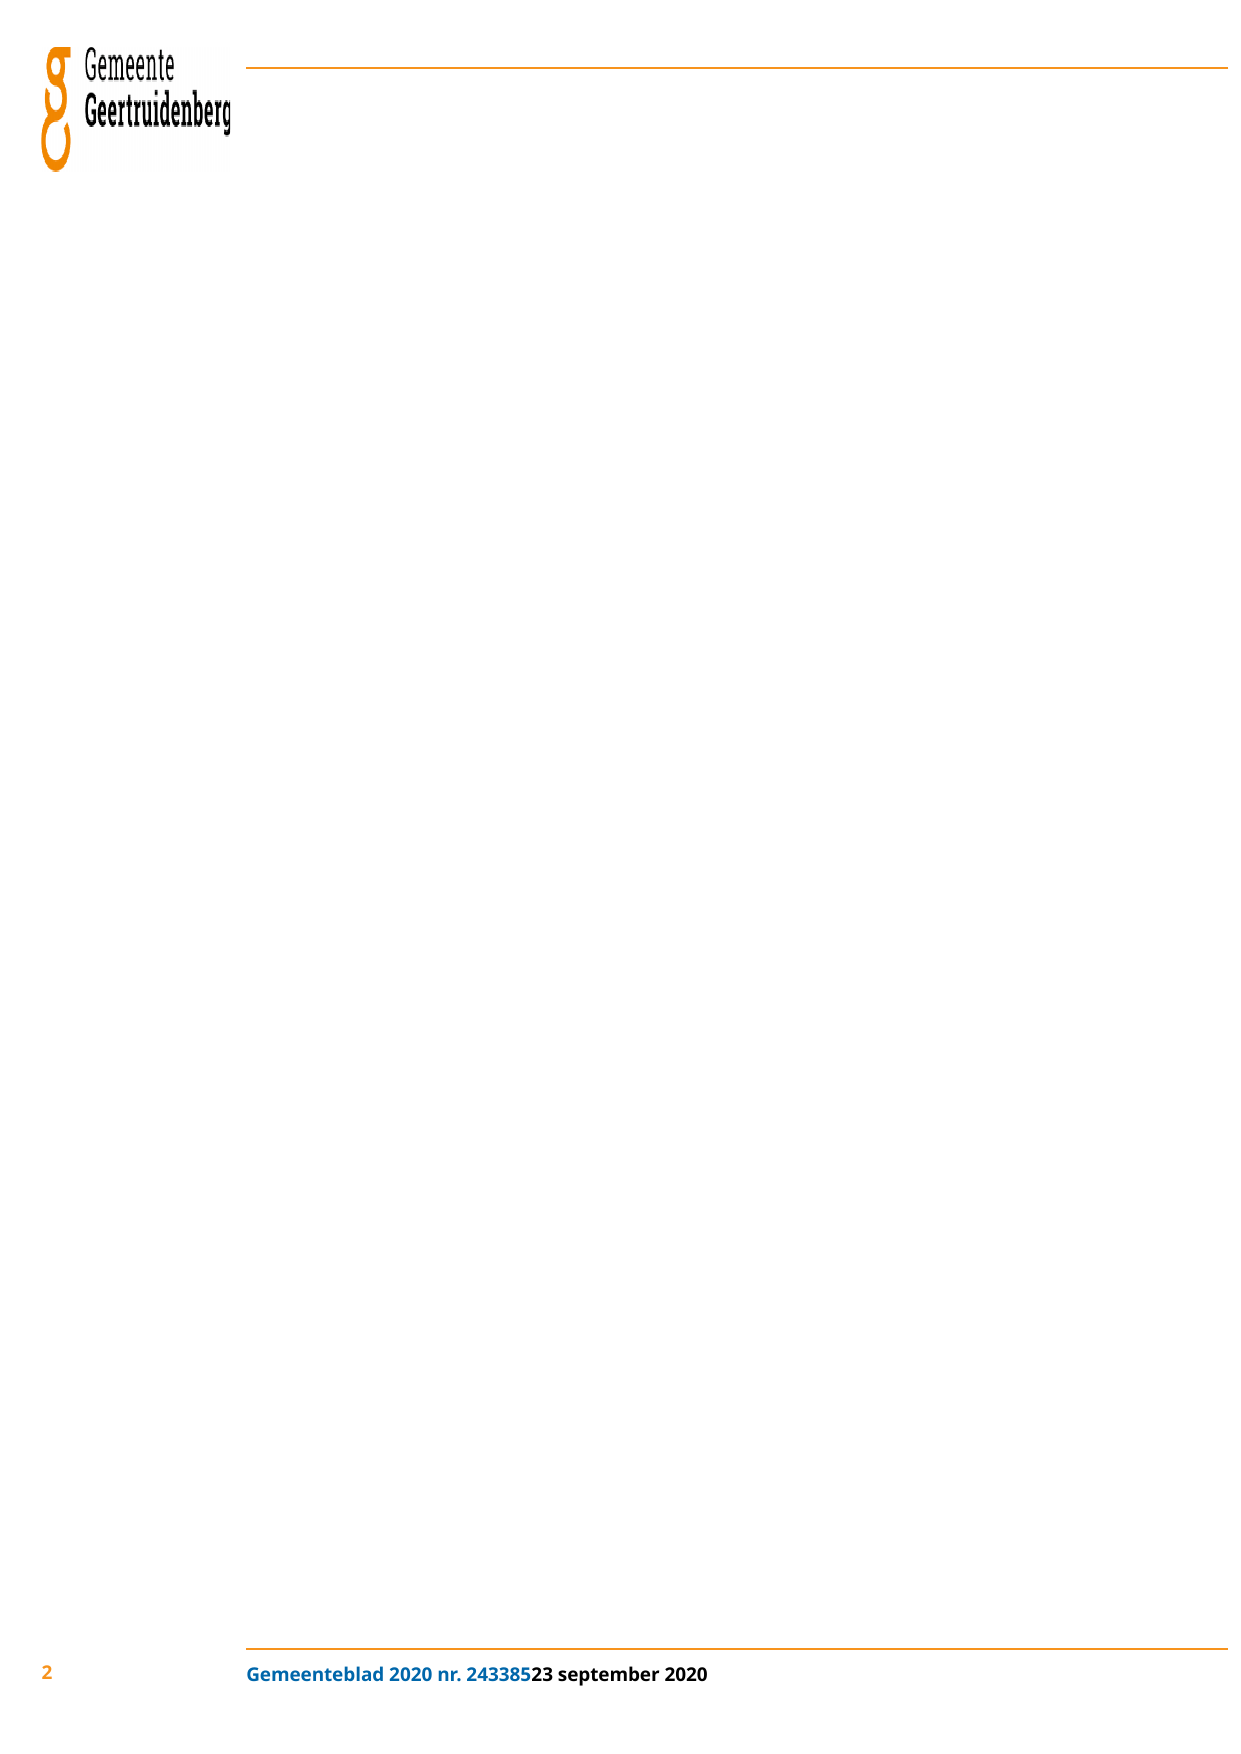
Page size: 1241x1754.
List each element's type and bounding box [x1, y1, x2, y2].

picture [41, 47, 231, 172]
